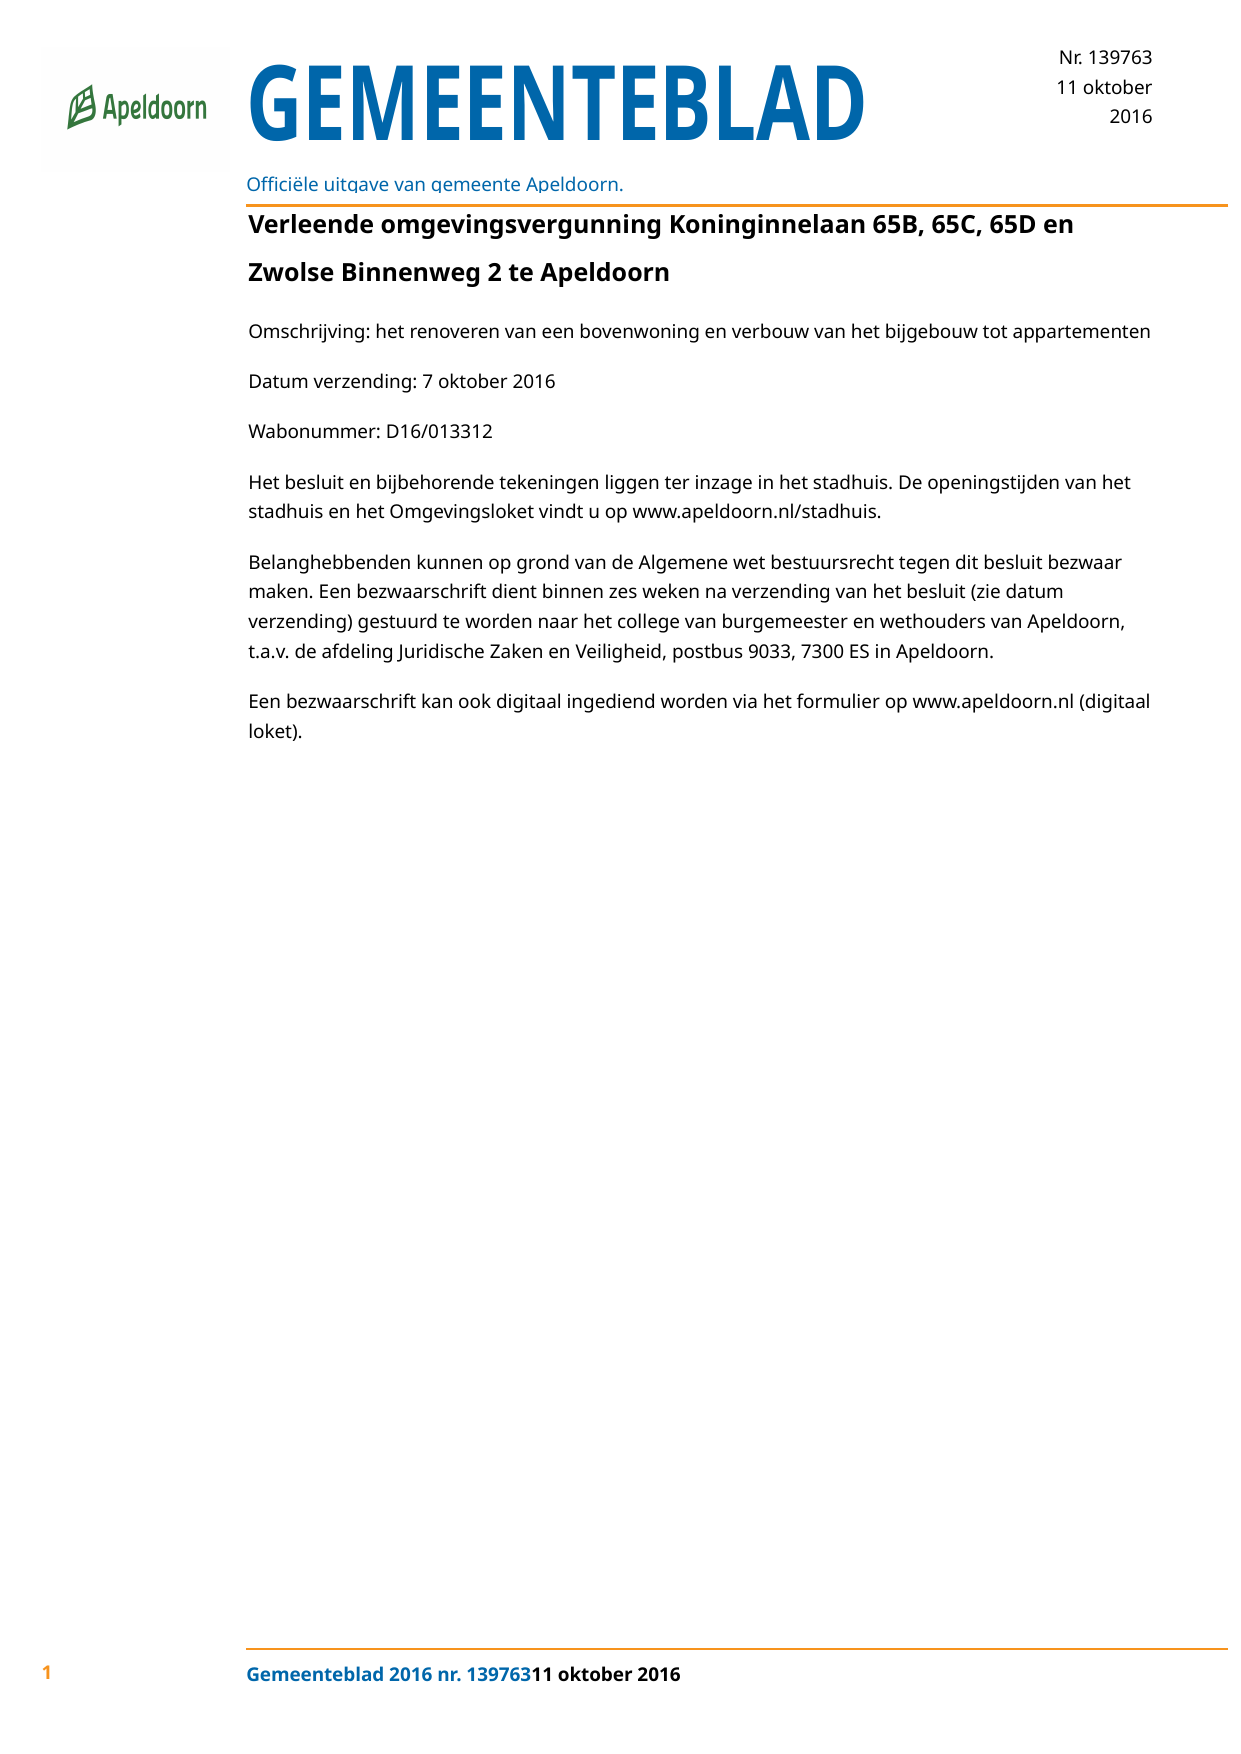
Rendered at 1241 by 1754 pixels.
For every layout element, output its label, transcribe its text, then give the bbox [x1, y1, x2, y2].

picture [41, 47, 231, 172]
text Datum verzending: 7 oktober 2016 [248, 368, 1152, 394]
text Een bezwaarschrift kan ook digitaal ingediend worden via het formulier op www.apeldoorn.nl (digitaal loket). [248, 688, 1152, 744]
text Het besluit en bijbehorende tekeningen liggen ter inzage in het stadhuis. De openingstijden van het stadhuis en het Omgevingsloket vindt u op www.apeldoorn.nl/stadhuis. [248, 469, 1152, 524]
text Wabonummer: D16/013312 [248, 419, 1152, 444]
text Verleende omgevingsvergunning Koninginnelaan 65B, 65C, 65D en Zwolse Binnenweg 2 te Apeldoorn [248, 207, 1152, 288]
text Omschrijving: het renoveren van een bovenwoning en verbouw van het bijgebouw tot appartementen [248, 318, 1152, 344]
text Belanghebbenden kunnen op grond van de Algemene wet bestuursrecht tegen dit besluit bezwaar maken. Een bezwaarschrift dient binnen zes weken na verzending van het besluit (zie datum verzending) gestuurd te worden naar het college van burgemeester en wethouders van Apeldoorn, t.a.v. de afdeling Juridische Zaken en Veiligheid, postbus 9033, 7300 ES in Apeldoorn. [248, 549, 1152, 664]
